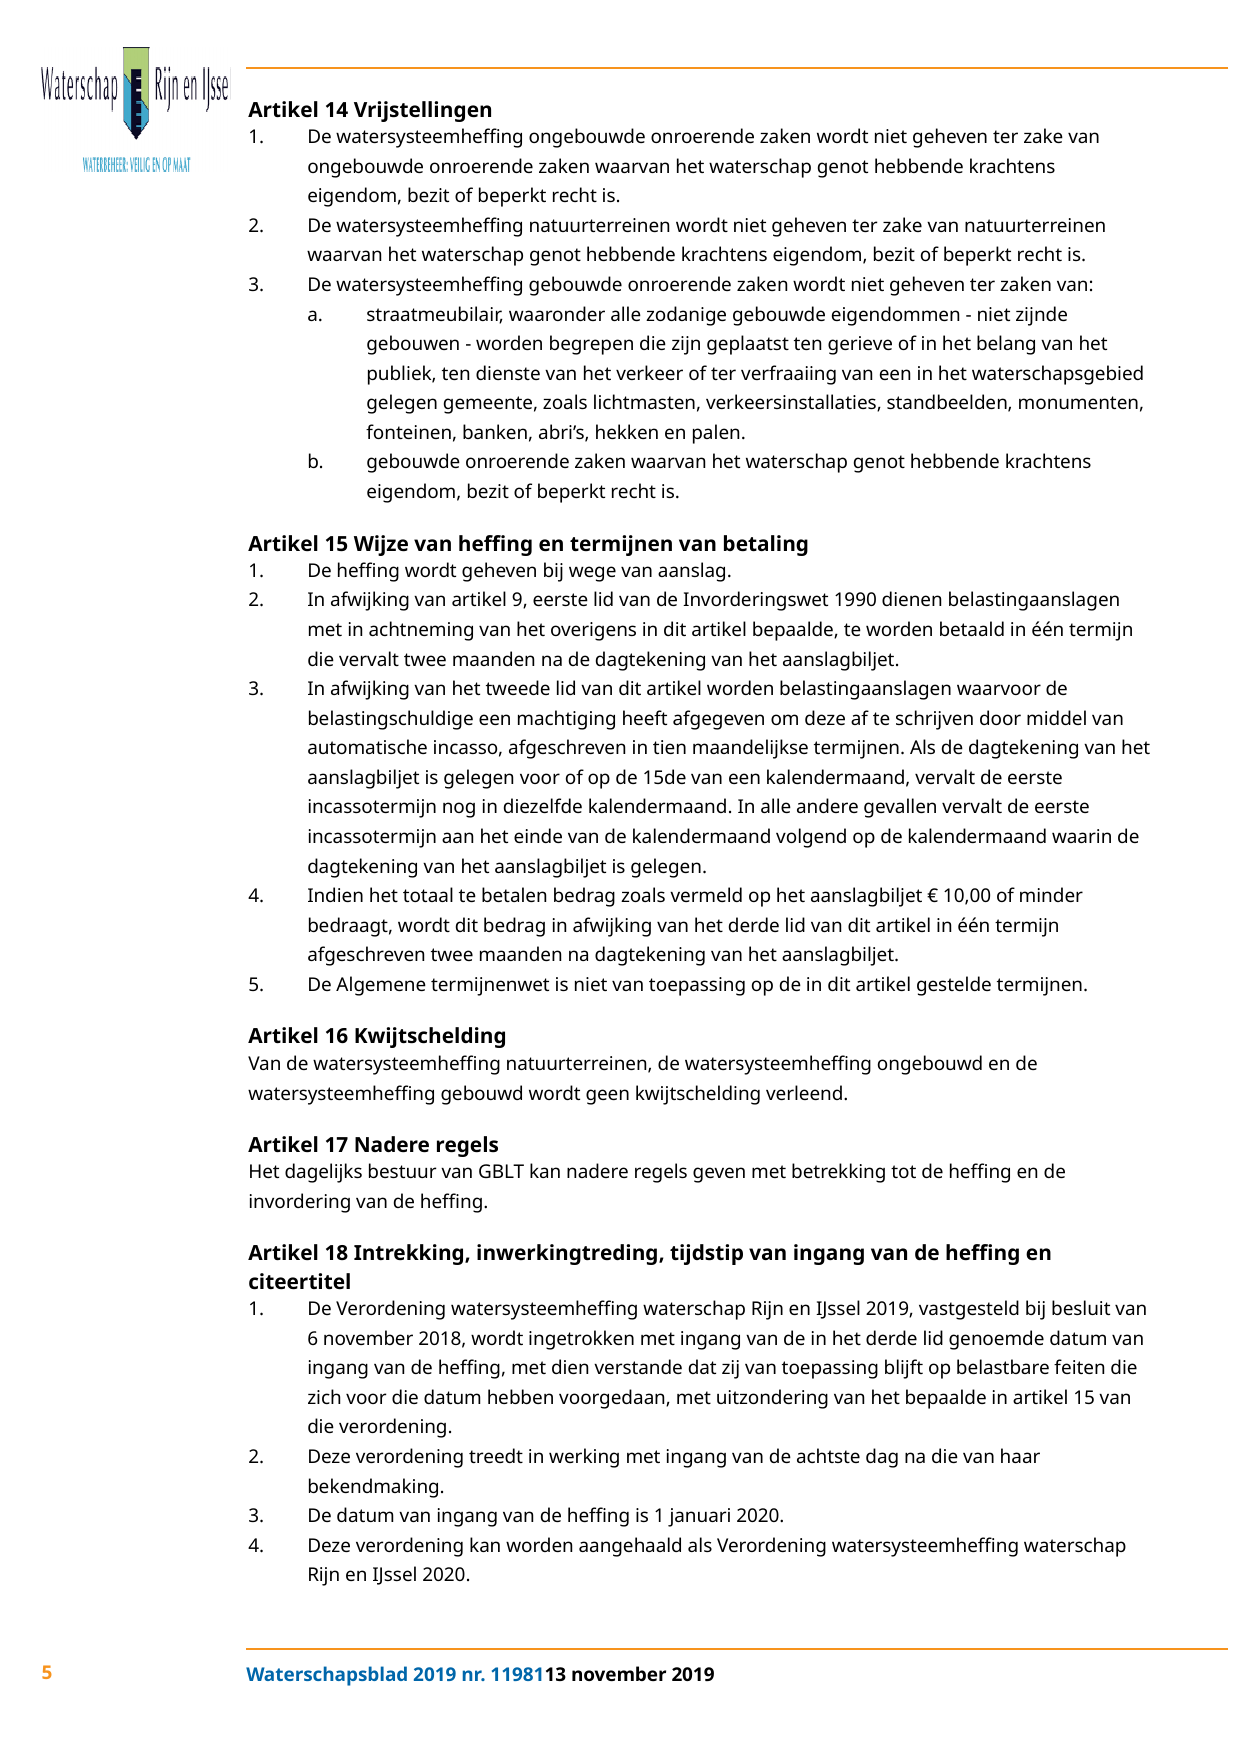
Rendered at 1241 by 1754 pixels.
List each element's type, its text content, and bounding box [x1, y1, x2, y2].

picture [41, 47, 231, 172]
list De watersysteemheffing ongebouwde onroerende zaken wordt niet geheven ter zake van ongebouwde onroerende zaken waarvan het waterschap genot hebbende krachtens eigendom, bezit of beperkt recht is. [248, 123, 1152, 208]
list gebouwde onroerende zaken waarvan het waterschap genot hebbende krachtens eigendom, bezit of beperkt recht is. [307, 449, 1152, 504]
text Artikel 15 Wijze van heffing en termijnen van betaling [248, 529, 1152, 557]
list De datum van ingang van de heffing is 1 januari 2020. [248, 1502, 1152, 1528]
list straatmeubilair, waaronder alle zodanige gebouwde eigendommen - niet zijnde gebouwen - worden begrepen die zijn geplaatst ten gerieve of in het belang van het publiek, ten dienste van het verkeer of ter verfraaiing van een in het waterschapsgebied gelegen gemeente, zoals lichtmasten, verkeersinstallaties, standbeelden, monumenten, fonteinen, banken, abri’s, hekken en palen. [307, 301, 1152, 445]
list Deze verordening treedt in werking met ingang van de achtste dag na die van haar bekendmaking. [248, 1443, 1152, 1499]
text Het dagelijks bestuur van GBLT kan nadere regels geven met betrekking tot de heffing en de invordering van de heffing. [248, 1158, 1152, 1214]
list In afwijking van het tweede lid van dit artikel worden belastingaanslagen waarvoor de belastingschuldige een machtiging heeft afgegeven om deze af te schrijven door middel van automatische incasso, afgeschreven in tien maandelijkse termijnen. Als de dagtekening van het aanslagbiljet is gelegen voor of op de 15de van een kalendermaand, vervalt de eerste incassotermijn nog in diezelfde kalendermaand. In alle andere gevallen vervalt de eerste incassotermijn aan het einde van de kalendermaand volgend op de kalendermaand waarin de dagtekening van het aanslagbiljet is gelegen. [248, 675, 1152, 879]
list In afwijking van artikel 9, eerste lid van de Invorderingswet 1990 dienen belastingaanslagen met in achtneming van het overigens in dit artikel bepaalde, te worden betaald in één termijn die vervalt twee maanden na de dagtekening van het aanslagbiljet. [248, 587, 1152, 672]
text Van de watersysteemheffing natuurterreinen, de watersysteemheffing ongebouwd en de watersysteemheffing gebouwd wordt geen kwijtschelding verleend. [248, 1050, 1152, 1105]
list De heffing wordt geheven bij wege van aanslag. [248, 557, 1152, 583]
list Indien het totaal te betalen bedrag zoals vermeld op het aanslagbiljet € 10,00 of minder bedraagt, wordt dit bedrag in afwijking van het derde lid van dit artikel in één termijn afgeschreven twee maanden na dagtekening van het aanslagbiljet. [248, 882, 1152, 967]
list De watersysteemheffing natuurterreinen wordt niet geheven ter zake van natuurterreinen waarvan het waterschap genot hebbende krachtens eigendom, bezit of beperkt recht is. [248, 212, 1152, 267]
text Artikel 14 Vrijstellingen [248, 95, 1152, 123]
text Artikel 17 Nadere regels [248, 1130, 1152, 1158]
text Artikel 18 Intrekking, inwerkingtreding, tijdstip van ingang van de heffing en citeertitel [248, 1238, 1152, 1295]
list De Algemene termijnenwet is niet van toepassing op de in dit artikel gestelde termijnen. [248, 971, 1152, 997]
text Artikel 16 Kwijtschelding [248, 1022, 1152, 1050]
list Deze verordening kan worden aangehaald als Verordening watersysteemheffing waterschap Rijn en IJssel 2020. [248, 1532, 1152, 1587]
list De Verordening watersysteemheffing waterschap Rijn en IJssel 2019, vastgesteld bij besluit van 6 november 2018, wordt ingetrokken met ingang van de in het derde lid genoemde datum van ingang van de heffing, met dien verstande dat zij van toepassing blijft op belastbare feiten die zich voor die datum hebben voorgedaan, met uitzondering van het bepaalde in artikel 15 van die verordening. [248, 1295, 1152, 1439]
list De watersysteemheffing gebouwde onroerende zaken wordt niet geheven ter zaken van: [248, 271, 1152, 297]
